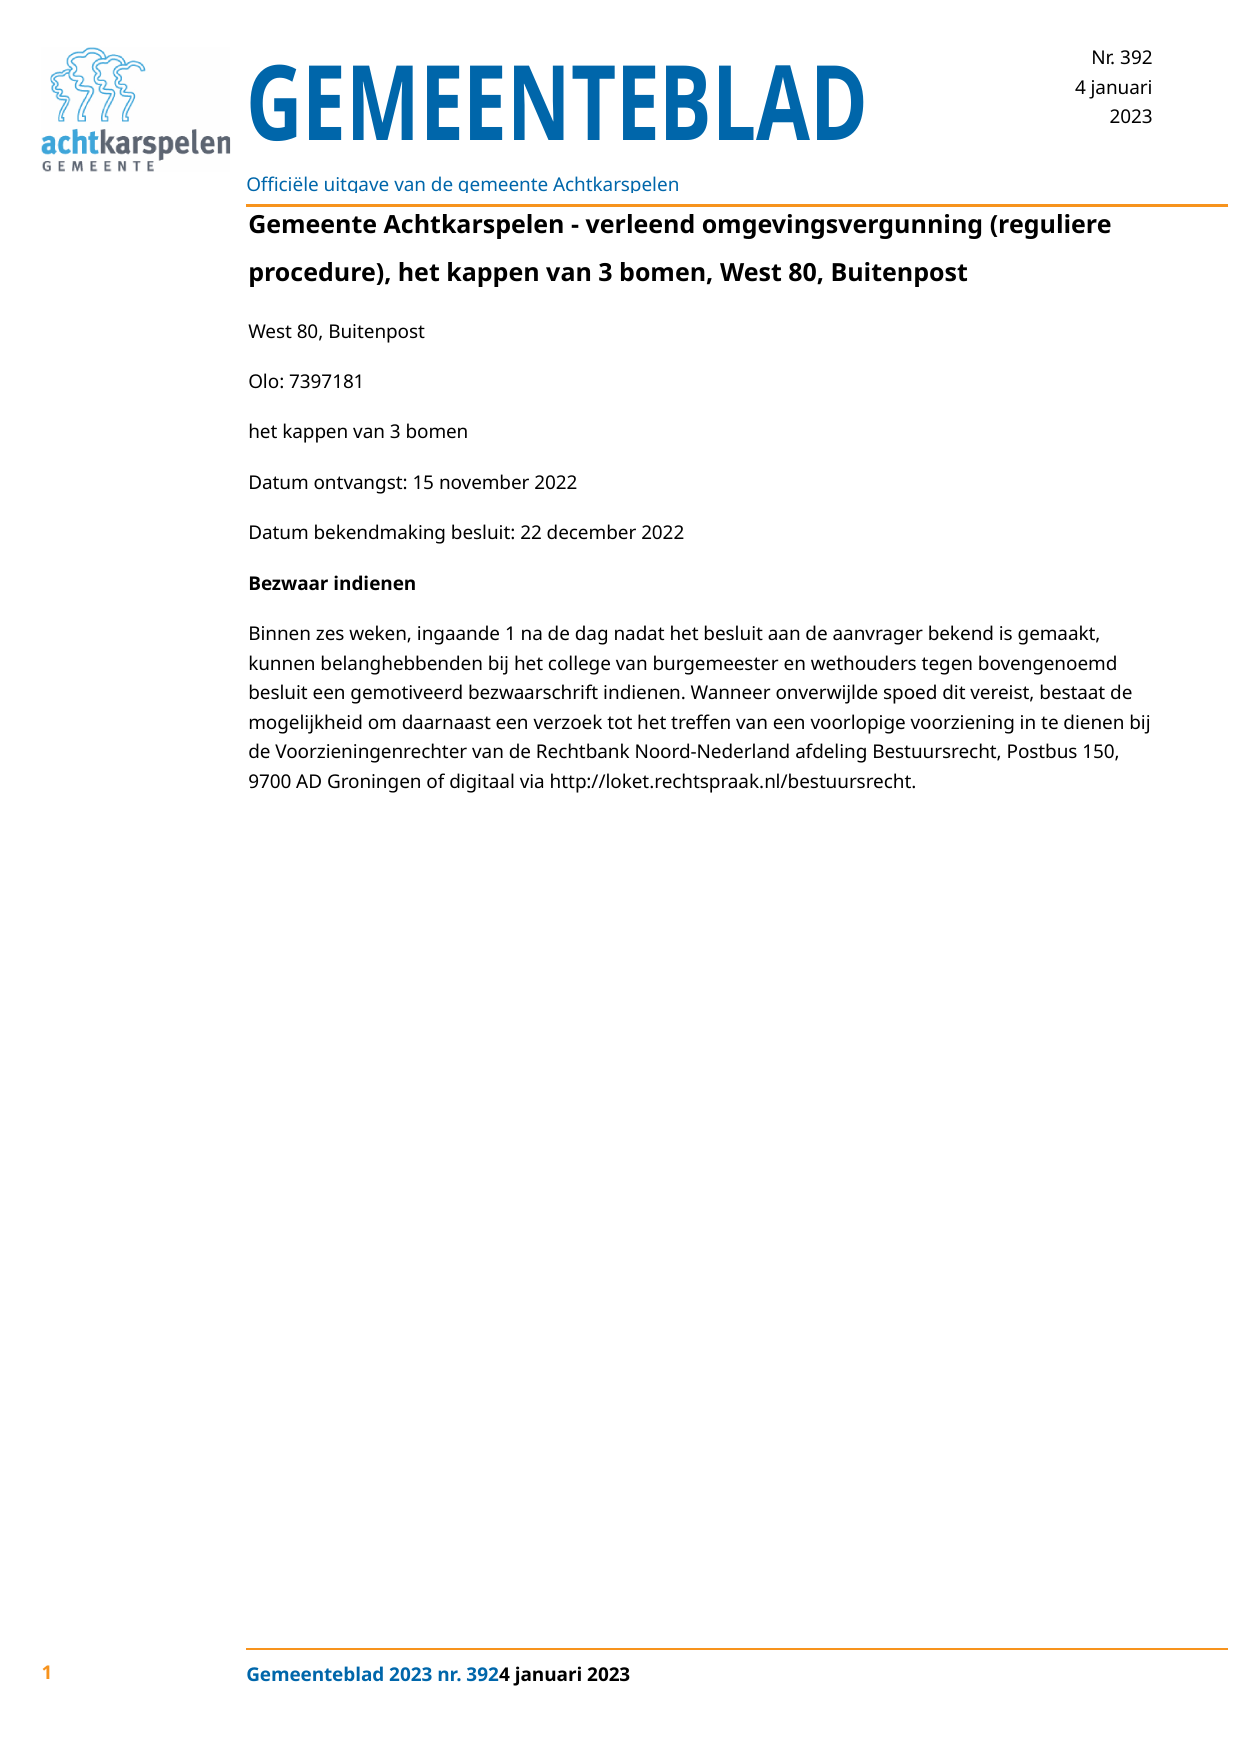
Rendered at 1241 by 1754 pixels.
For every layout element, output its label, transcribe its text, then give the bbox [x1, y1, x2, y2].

text Datum ontvangst: 15 november 2022 [248, 469, 1152, 495]
text Olo: 7397181 [248, 368, 1152, 394]
text West 80, Buitenpost [248, 318, 1152, 344]
text Datum bekendmaking besluit: 22 december 2022 [248, 519, 1152, 545]
text Gemeente Achtkarspelen - verleend omgevingsvergunning (reguliere procedure), het kappen van 3 bomen, West 80, Buitenpost [248, 207, 1152, 288]
text Bezwaar indienen [248, 570, 1152, 596]
text het kappen van 3 bomen [248, 419, 1152, 444]
text Binnen zes weken, ingaande 1 na de dag nadat het besluit aan de aanvrager bekend is gemaakt, kunnen belanghebbenden bij het college van burgemeester en wethouders tegen bovengenoemd besluit een gemotiveerd bezwaarschrift indienen. Wanneer onverwijlde spoed dit vereist, bestaat de mogelijkheid om daarnaast een verzoek tot het treffen van een voorlopige voorziening in te dienen bij de Voorzieningenrechter van de Rechtbank Noord-Nederland afdeling Bestuursrecht, Postbus 150, 9700 AD Groningen of digitaal via http://loket.rechtspraak.nl/bestuursrecht. [248, 620, 1152, 794]
picture [41, 47, 231, 172]
